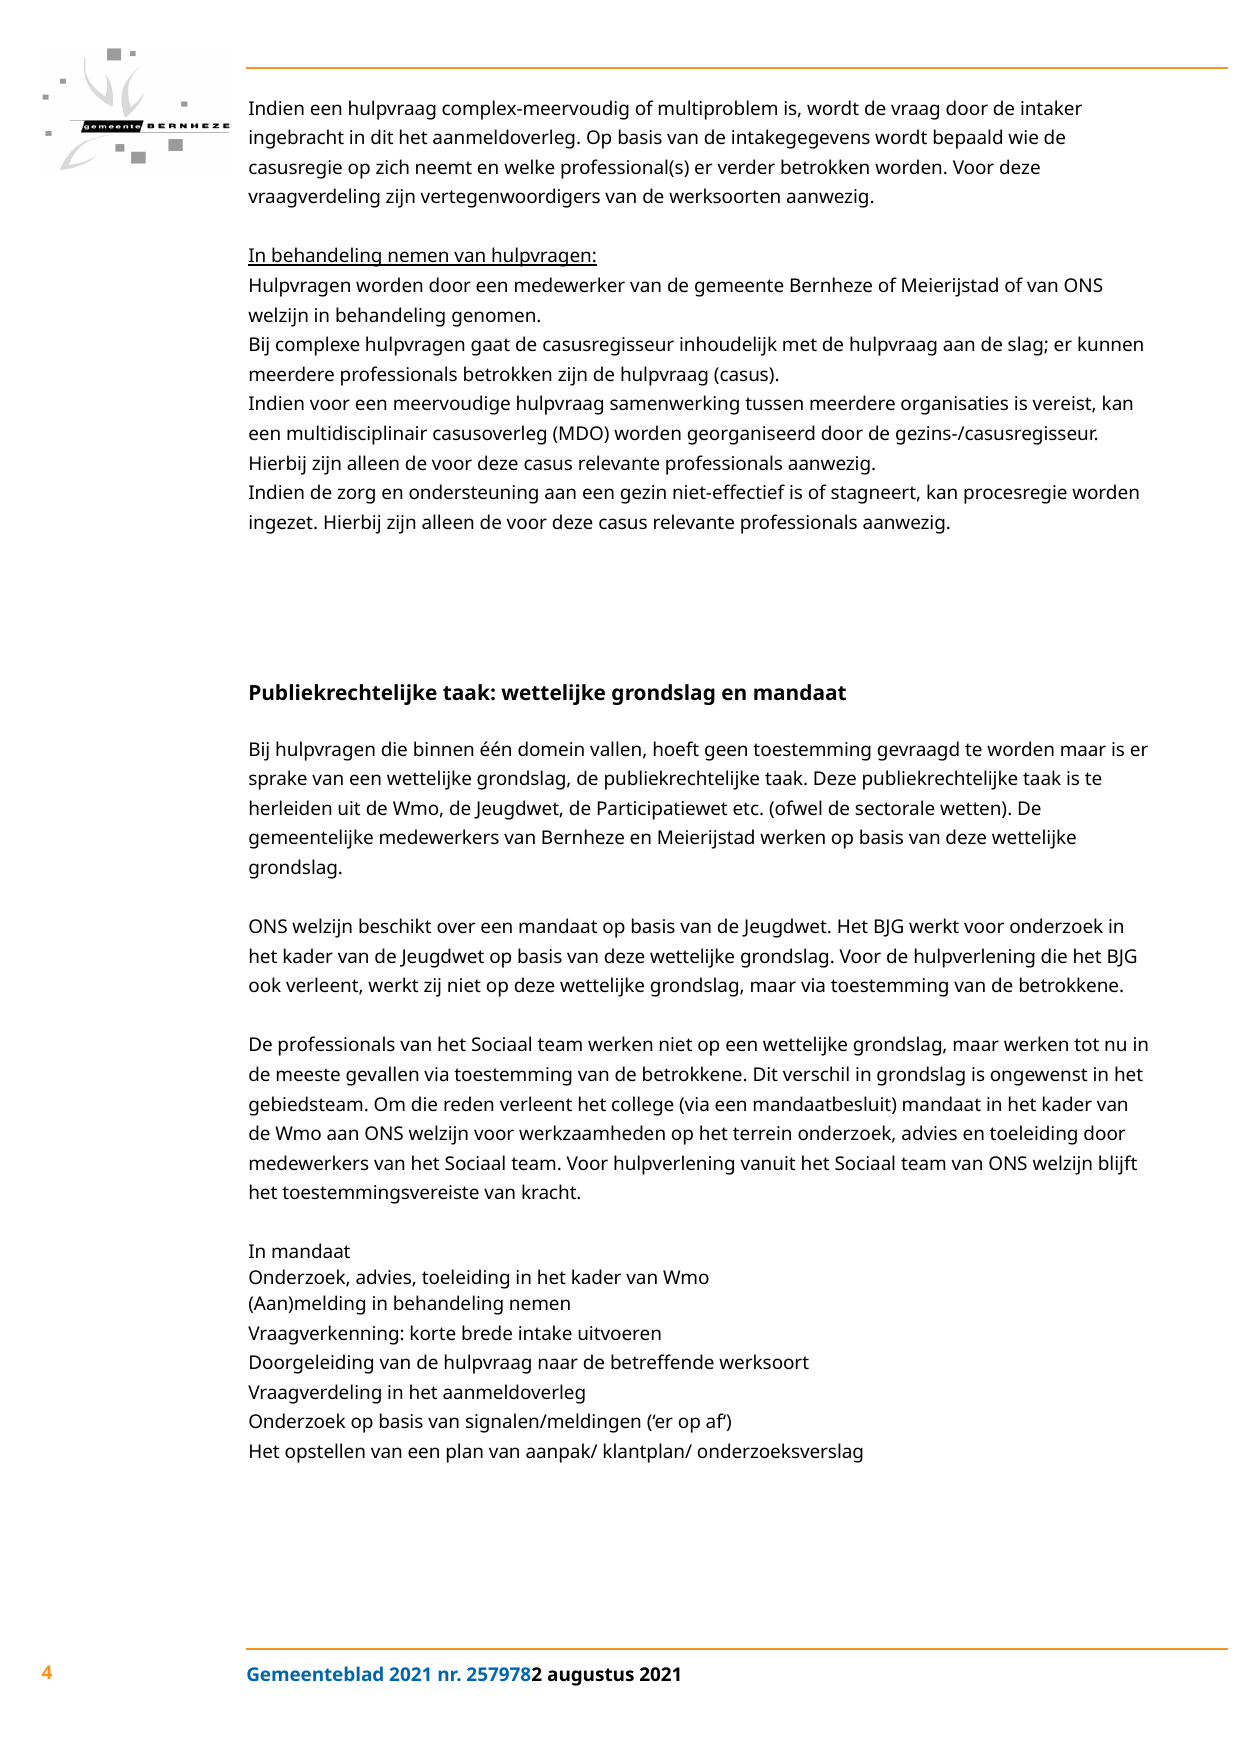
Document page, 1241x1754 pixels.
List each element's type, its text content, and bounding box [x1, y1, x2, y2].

text Bij hulpvragen die binnen één domein vallen, hoeft geen toestemming gevraagd te worden maar is er sprake van een wettelijke grondslag, de publiekrechtelijke taak. Deze publiekrechtelijke taak is te herleiden uit de Wmo, de Jeugdwet, de Participatiewet etc. (ofwel de sectorale wetten). De gemeentelijke medewerkers van Bernheze en Meierijstad werken op basis van deze wettelijke grondslag. [248, 736, 1152, 880]
text Indien een hulpvraag complex-meervoudig of multiproblem is, wordt de vraag door de intaker ingebracht in dit het aanmeldoverleg. Op basis van de intakegegevens wordt bepaald wie de casusregie op zich neemt en welke professional(s) er verder betrokken worden. Voor deze vraagverdeling zijn vertegenwoordigers van de werksoorten aanwezig. [248, 95, 1152, 209]
text ONS welzijn beschikt over een mandaat op basis van de Jeugdwet. Het BJG werkt voor onderzoek in het kader van de Jeugdwet op basis van deze wettelijke grondslag. Voor de hulpverlening die het BJG ook verleent, werkt zij niet op deze wettelijke grondslag, maar via toestemming van de betrokkene. [248, 913, 1152, 998]
picture [41, 47, 231, 172]
text De professionals van het Sociaal team werken niet op een wettelijke grondslag, maar werken tot nu in de meeste gevallen via toestemming van de betrokkene. Dit verschil in grondslag is ongewenst in het gebiedsteam. Om die reden verleent het college (via een mandaatbesluit) mandaat in het kader van de Wmo aan ONS welzijn voor werkzaamheden op het terrein onderzoek, advies en toeleiding door medewerkers van het Sociaal team. Voor hulpverlening vanuit het Sociaal team van ONS welzijn blijft het toestemmingsvereiste van kracht. [248, 1032, 1152, 1205]
table_cell (Aan)melding in behandeling nemen Vraagverkenning: korte brede intake uitvoeren Doorgeleiding van de hulpvraag naar de betreffende werksoort Vraagverdeling in het aanmeldoverleg Onderzoek op basis van signalen/meldingen (‘er op af‘) Het opstellen van een plan van aanpak/ klantplan/ onderzoeksverslag [248, 1290, 1152, 1464]
text Hulpvragen worden door een medewerker van de gemeente Bernheze of Meierijstad of van ONS welzijn in behandeling genomen. [248, 272, 1152, 328]
text Publiekrechtelijke taak: wettelijke grondslag en mandaat [248, 678, 1152, 706]
table_header In mandaat [248, 1239, 1152, 1264]
table_cell Onderzoek, advies, toeleiding in het kader van Wmo [248, 1265, 1152, 1290]
text Indien de zorg en ondersteuning aan een gezin niet-effectief is of stagneert, kan procesregie worden ingezet. Hierbij zijn alleen de voor deze casus relevante professionals aanwezig. [248, 479, 1152, 535]
text Bij complexe hulpvragen gaat de casusregisseur inhoudelijk met de hulpvraag aan de slag; er kunnen meerdere professionals betrokken zijn de hulpvraag (casus). [248, 331, 1152, 387]
text In behandeling nemen van hulpvragen: [248, 243, 1152, 268]
text Indien voor een meervoudige hulpvraag samenwerking tussen meerdere organisaties is vereist, kan een multidisciplinair casusoverleg (MDO) worden georganiseerd door de gezins-/casusregisseur. Hierbij zijn alleen de voor deze casus relevante professionals aanwezig. [248, 391, 1152, 476]
